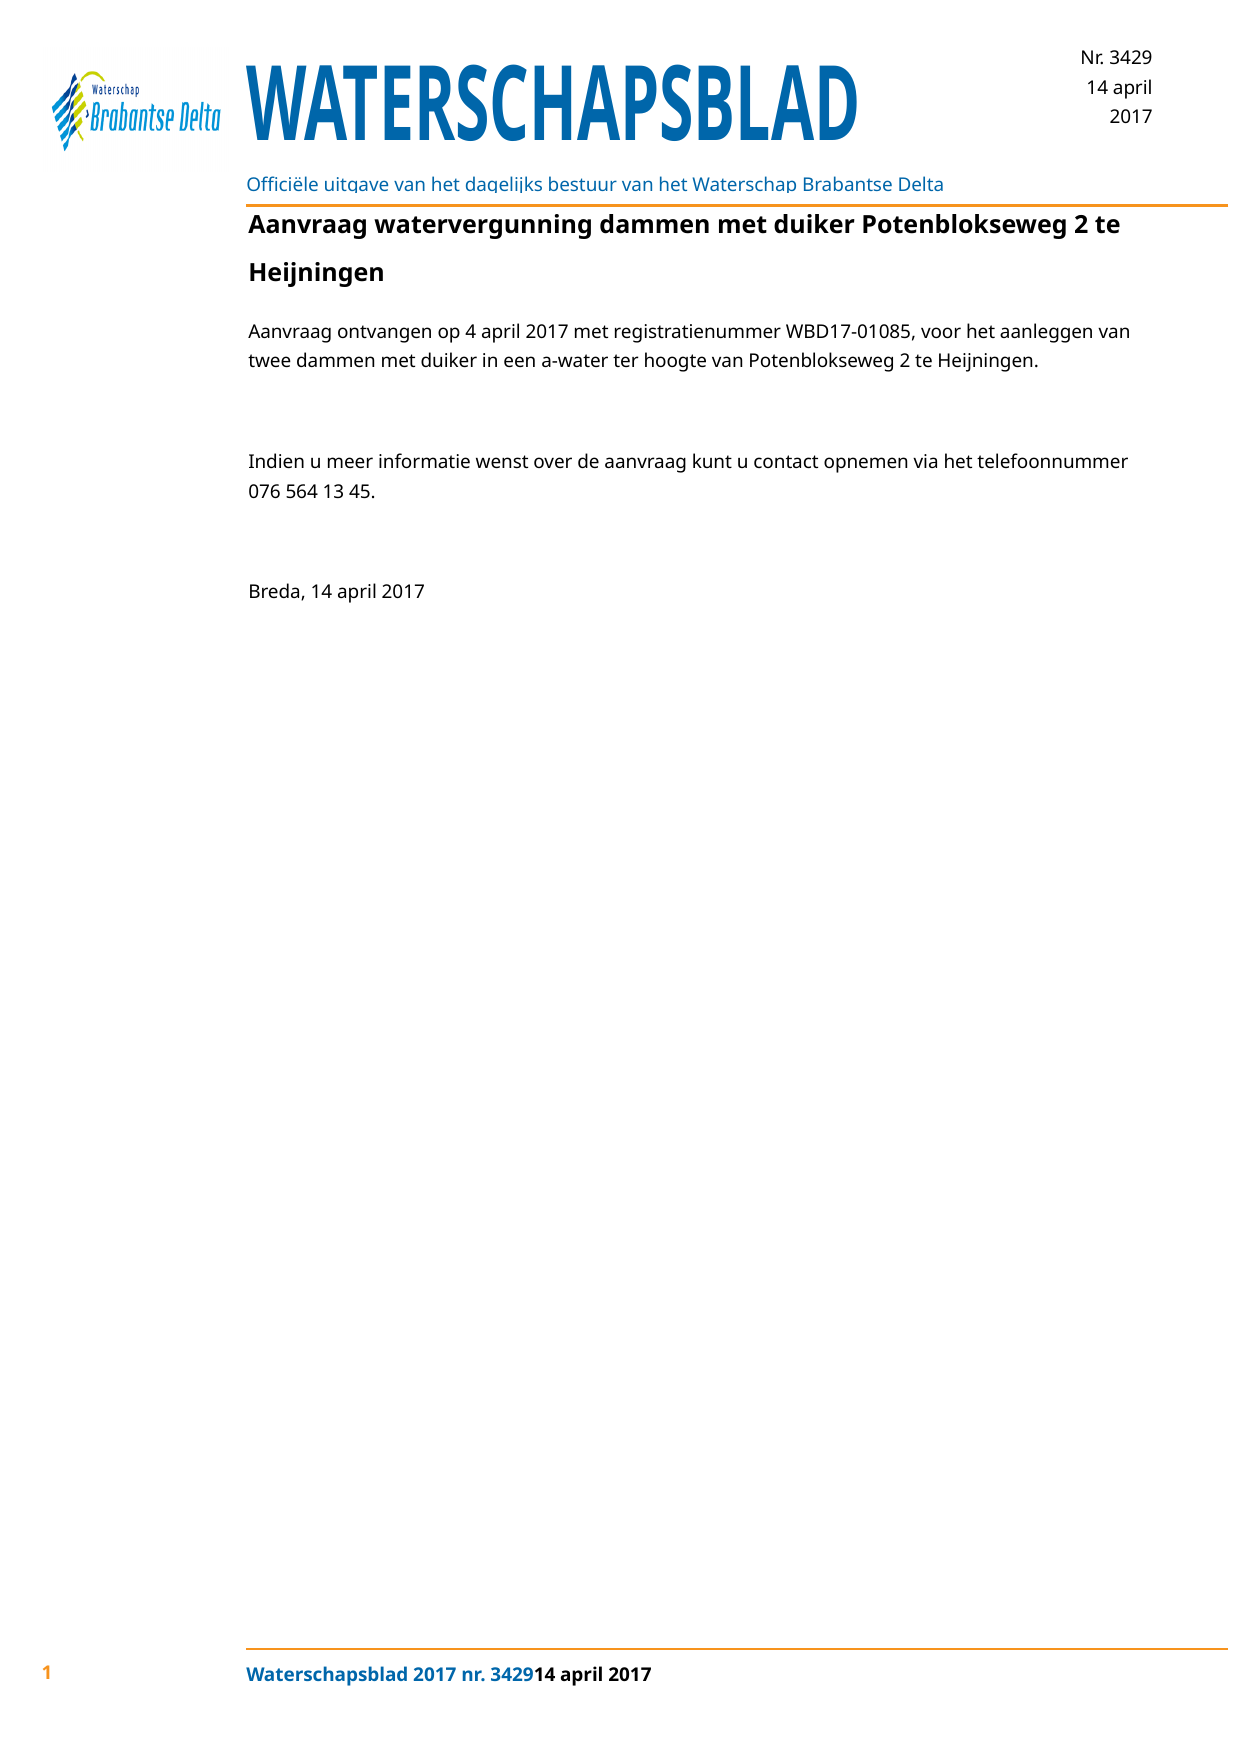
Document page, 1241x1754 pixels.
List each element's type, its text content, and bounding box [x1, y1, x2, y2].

text Aanvraag ontvangen op 4 april 2017 met registratienummer WBD17-01085, voor het aanleggen van twee dammen met duiker in een a-water ter hoogte van Potenblokseweg 2 te Heijningen. [248, 318, 1152, 373]
text Breda, 14 april 2017 [248, 579, 1152, 604]
text Aanvraag watervergunning dammen met duiker Potenblokseweg 2 te Heijningen [248, 207, 1152, 288]
picture [41, 47, 231, 172]
text Indien u meer informatie wenst over de aanvraag kunt u contact opnemen via het telefoonnummer 076 564 13 45. [248, 448, 1152, 504]
